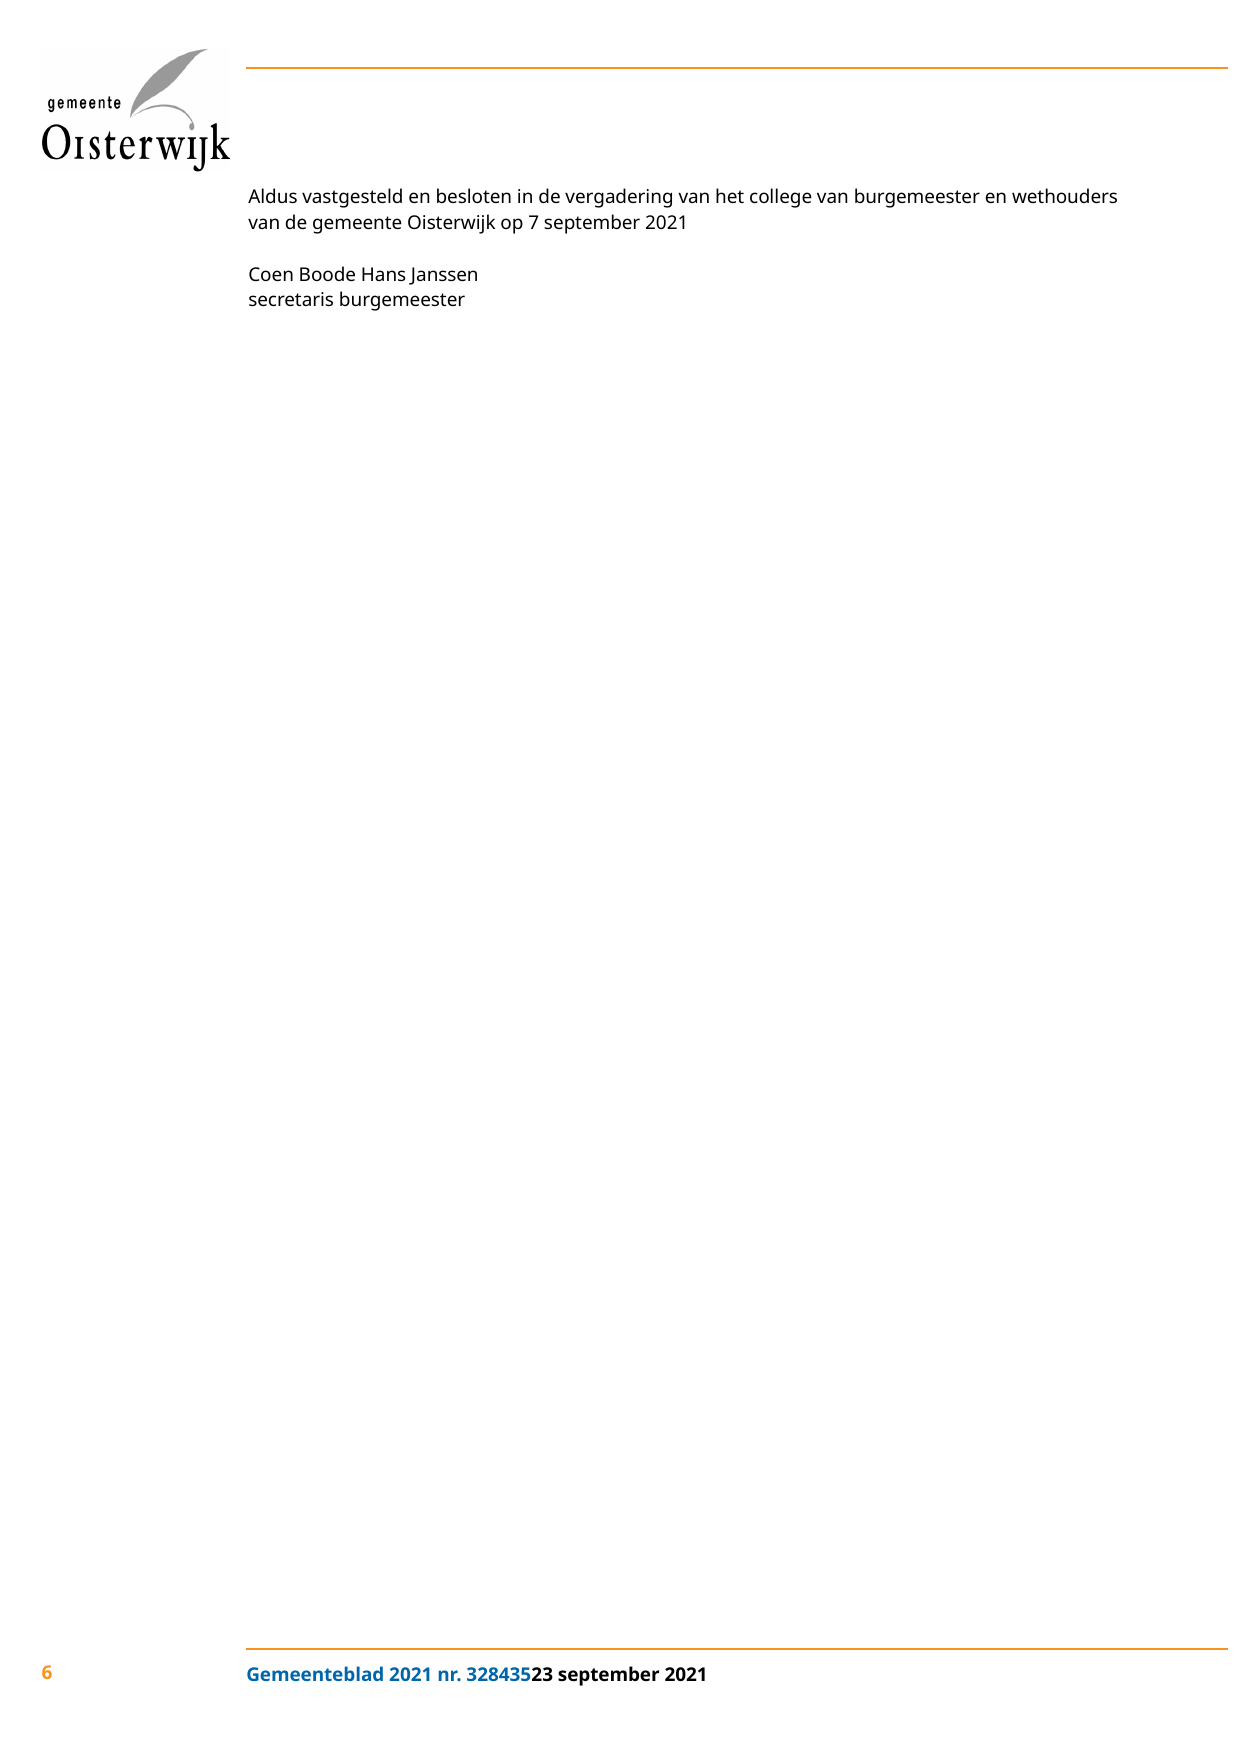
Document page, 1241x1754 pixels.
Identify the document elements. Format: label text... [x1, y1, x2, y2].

text secretaris burgemeester [248, 286, 1152, 312]
text Coen Boode Hans Janssen [248, 261, 1152, 286]
picture [41, 47, 231, 172]
text Aldus vastgesteld en besloten in de vergadering van het college van burgemeester en wethouders van de gemeente Oisterwijk op 7 september 2021 [248, 183, 1152, 235]
